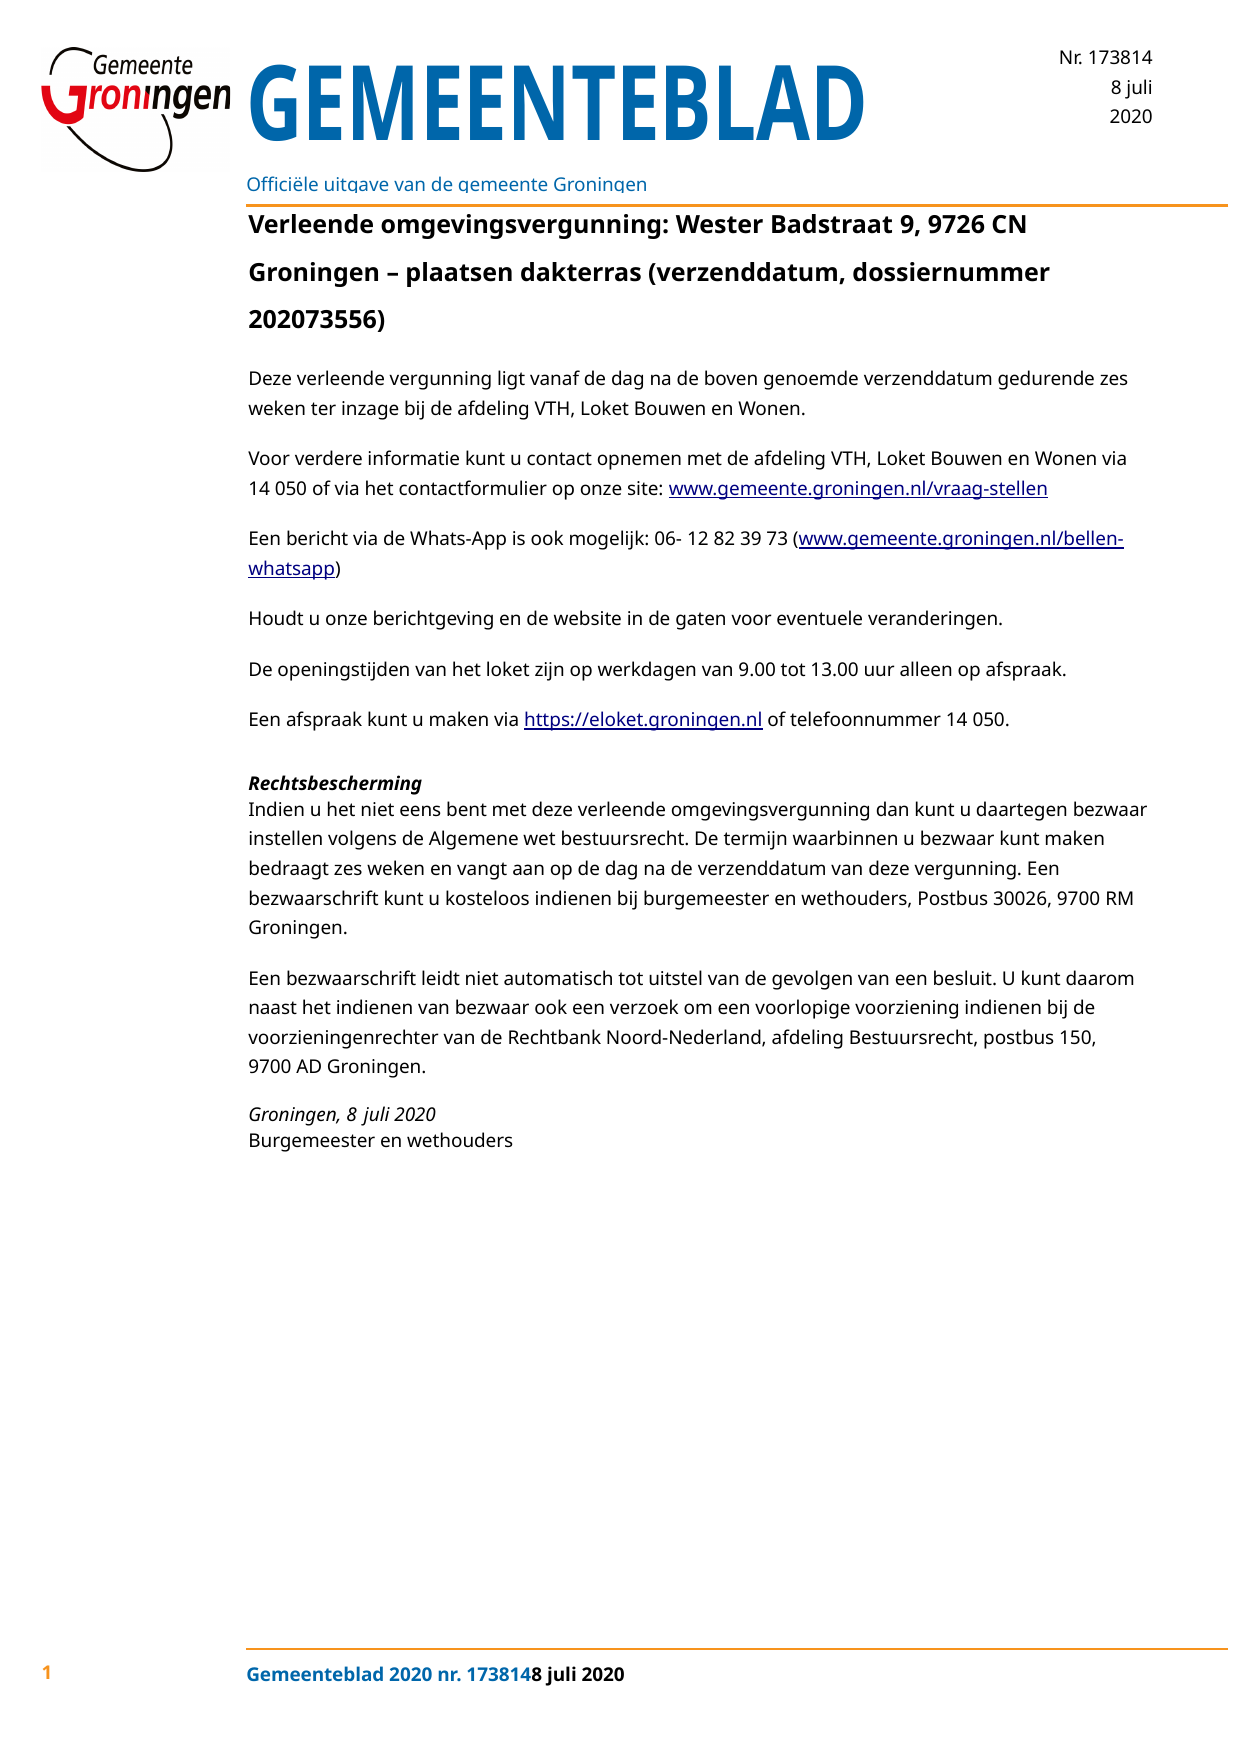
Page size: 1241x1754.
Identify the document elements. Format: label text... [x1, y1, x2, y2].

text Burgemeester en wethouders [248, 1127, 1152, 1153]
text Verleende omgevingsvergunning: Wester Badstraat 9, 9726 CN Groningen – plaatsen dakterras (verzenddatum, dossiernummer 202073556) [248, 207, 1152, 336]
text Een afspraak kunt u maken via https://eloket.groningen.nl of telefoonnummer 14 050. [248, 706, 1152, 732]
text Groningen, 8 juli 2020 [248, 1101, 1152, 1127]
picture [41, 47, 231, 172]
text Voor verdere informatie kunt u contact opnemen met de afdeling VTH, Loket Bouwen en Wonen via 14 050 of via het contactformulier op onze site: www.gemeente.groningen.nl/vraag-stellen [248, 446, 1152, 501]
text Houdt u onze berichtgeving en de website in de gaten voor eventuele veranderingen. [248, 606, 1152, 631]
text Indien u het niet eens bent met deze verleende omgevingsvergunning dan kunt u daartegen bezwaar instellen volgens de Algemene wet bestuursrecht. De termijn waarbinnen u bezwaar kunt maken bedraagt zes weken en vangt aan op de dag na de verzenddatum van deze vergunning. Een bezwaarschrift kunt u kosteloos indienen bij burgemeester en wethouders, Postbus 30026, 9700 RM Groningen. [248, 796, 1152, 940]
text Een bericht via de Whats-App is ook mogelijk: 06- 12 82 39 73 (www.gemeente.groningen.nl/bellen-whatsapp) [248, 526, 1152, 581]
text Deze verleende vergunning ligt vanaf de dag na de boven genoemde verzenddatum gedurende zes weken ter inzage bij de afdeling VTH, Loket Bouwen en Wonen. [248, 366, 1152, 421]
text De openingstijden van het loket zijn op werkdagen van 9.00 tot 13.00 uur alleen op afspraak. [248, 656, 1152, 682]
text Een bezwaarschrift leidt niet automatisch tot uitstel van de gevolgen van een besluit. U kunt daarom naast het indienen van bezwaar ook een verzoek om een voorlopige voorziening indienen bij de voorzieningenrechter van de Rechtbank Noord-Nederland, afdeling Bestuursrecht, postbus 150, 9700 AD Groningen. [248, 965, 1152, 1079]
text Rechtsbescherming [248, 770, 1152, 796]
